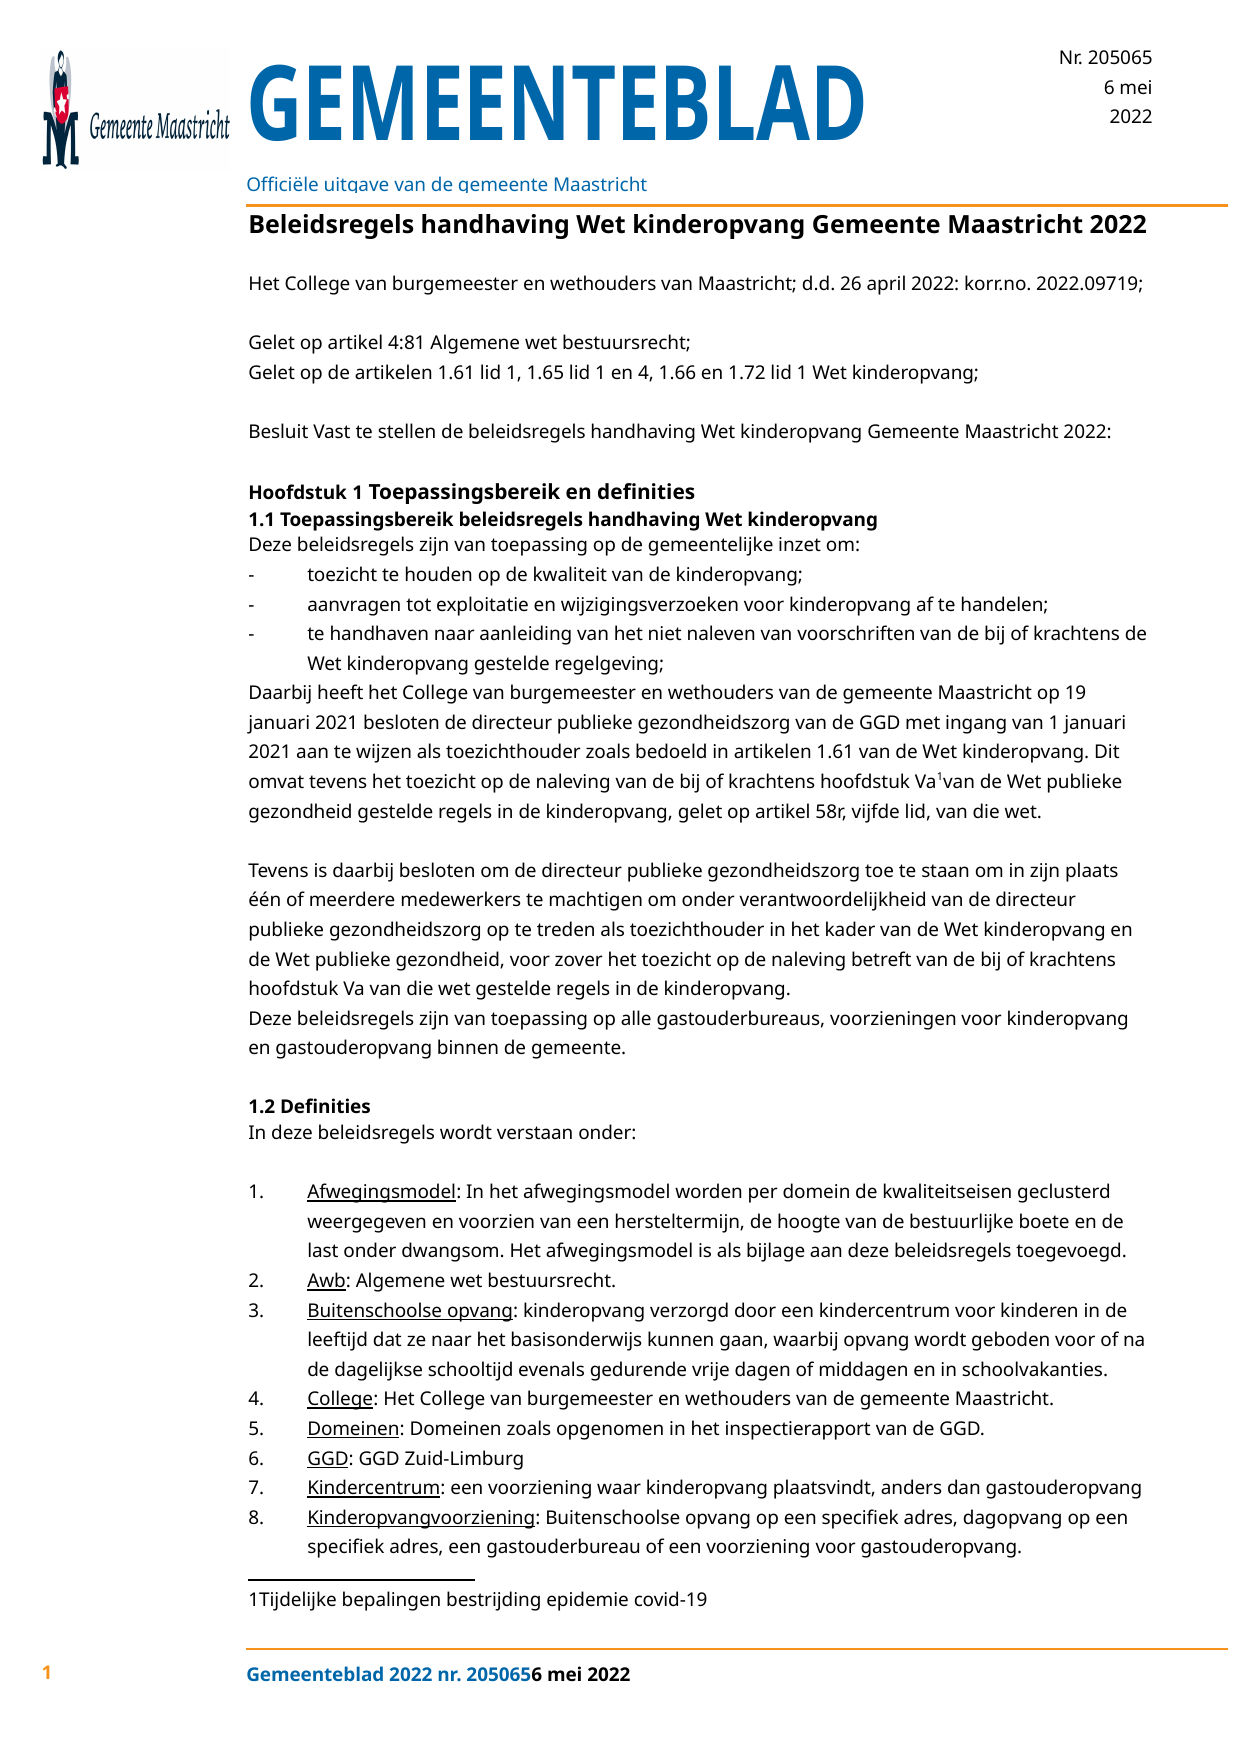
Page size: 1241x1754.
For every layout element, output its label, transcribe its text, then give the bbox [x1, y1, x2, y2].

list Kinderopvangvoorziening: Buitenschoolse opvang op een specifiek adres, dagopvang op een specifiek adres, een gastouderbureau of een voorziening voor gastouderopvang. [248, 1504, 1152, 1559]
list aanvragen tot exploitatie en wijzigingsverzoeken voor kinderopvang af te handelen; [248, 591, 1152, 616]
list Awb: Algemene wet bestuursrecht. [248, 1267, 1152, 1293]
text Hoofdstuk 1 Toepassingsbereik en definities [248, 477, 1152, 506]
list GGD: GGD Zuid-Limburg [248, 1445, 1152, 1471]
text Tijdelijke bepalingen bestrijding epidemie covid-19 [248, 1586, 1152, 1612]
list te handhaven naar aanleiding van het niet naleven van voorschriften van de bij of krachtens de Wet kinderopvang gestelde regelgeving; [248, 620, 1152, 676]
list Domeinen: Domeinen zoals opgenomen in het inspectierapport van de GGD. [248, 1415, 1152, 1441]
text Gelet op de artikelen 1.61 lid 1, 1.65 lid 1 en 4, 1.66 en 1.72 lid 1 Wet kinderopvang; [248, 359, 1152, 385]
list toezicht te houden op de kwaliteit van de kinderopvang; [248, 561, 1152, 587]
text 1.1 Toepassingsbereik beleidsregels handhaving Wet kinderopvang [248, 506, 1152, 532]
text Beleidsregels handhaving Wet kinderopvang Gemeente Maastricht 2022 [248, 207, 1152, 241]
text Deze beleidsregels zijn van toepassing op de gemeentelijke inzet om: [248, 532, 1152, 557]
list College: Het College van burgemeester en wethouders van de gemeente Maastricht. [248, 1386, 1152, 1411]
list Afwegingsmodel: In het afwegingsmodel worden per domein de kwaliteitseisen geclusterd weergegeven en voorzien van een hersteltermijn, de hoogte van de bestuurlijke boete en de last onder dwangsom. Het afwegingsmodel is als bijlage aan deze beleidsregels toegevoegd. [248, 1178, 1152, 1263]
text Gelet op artikel 4:81 Algemene wet bestuursrecht; [248, 329, 1152, 355]
list Buitenschoolse opvang: kinderopvang verzorgd door een kindercentrum voor kinderen in de leeftijd dat ze naar het basisonderwijs kunnen gaan, waarbij opvang wordt geboden voor of na de dagelijkse schooltijd evenals gedurende vrije dagen of middagen en in schoolvakanties. [248, 1297, 1152, 1382]
list Kindercentrum: een voorziening waar kinderopvang plaatsvindt, anders dan gastouderopvang [248, 1474, 1152, 1500]
text Besluit Vast te stellen de beleidsregels handhaving Wet kinderopvang Gemeente Maastricht 2022: [248, 418, 1152, 444]
text Deze beleidsregels zijn van toepassing op alle gastouderbureaus, voorzieningen voor kinderopvang en gastouderopvang binnen de gemeente. [248, 1005, 1152, 1060]
text In deze beleidsregels wordt verstaan onder: [248, 1119, 1152, 1145]
text Het College van burgemeester en wethouders van Maastricht; d.d. 26 april 2022: korr.no. 2022.09719; [248, 270, 1152, 296]
picture [41, 47, 231, 172]
text Daarbij heeft het College van burgemeester en wethouders van de gemeente Maastricht op 19 januari 2021 besloten de directeur publieke gezondheidszorg van de GGD met ingang van 1 januari 2021 aan te wijzen als toezichthouder zoals bedoeld in artikelen 1.61 van de Wet kinderopvang. Dit omvat tevens het toezicht op de naleving van de bij of krachtens hoofdstuk Vavan de Wet publieke gezondheid gestelde regels in de kinderopvang, gelet op artikel 58r, vijfde lid, van die wet. [248, 679, 1152, 823]
text Tevens is daarbij besloten om de directeur publieke gezondheidszorg toe te staan om in zijn plaats één of meerdere medewerkers te machtigen om onder verantwoordelijkheid van de directeur publieke gezondheidszorg op te treden als toezichthouder in het kader van de Wet kinderopvang en de Wet publieke gezondheid, voor zover het toezicht op de naleving betreft van de bij of krachtens hoofdstuk Va van die wet gestelde regels in de kinderopvang. [248, 857, 1152, 1001]
text 1.2 Definities [248, 1094, 1152, 1119]
